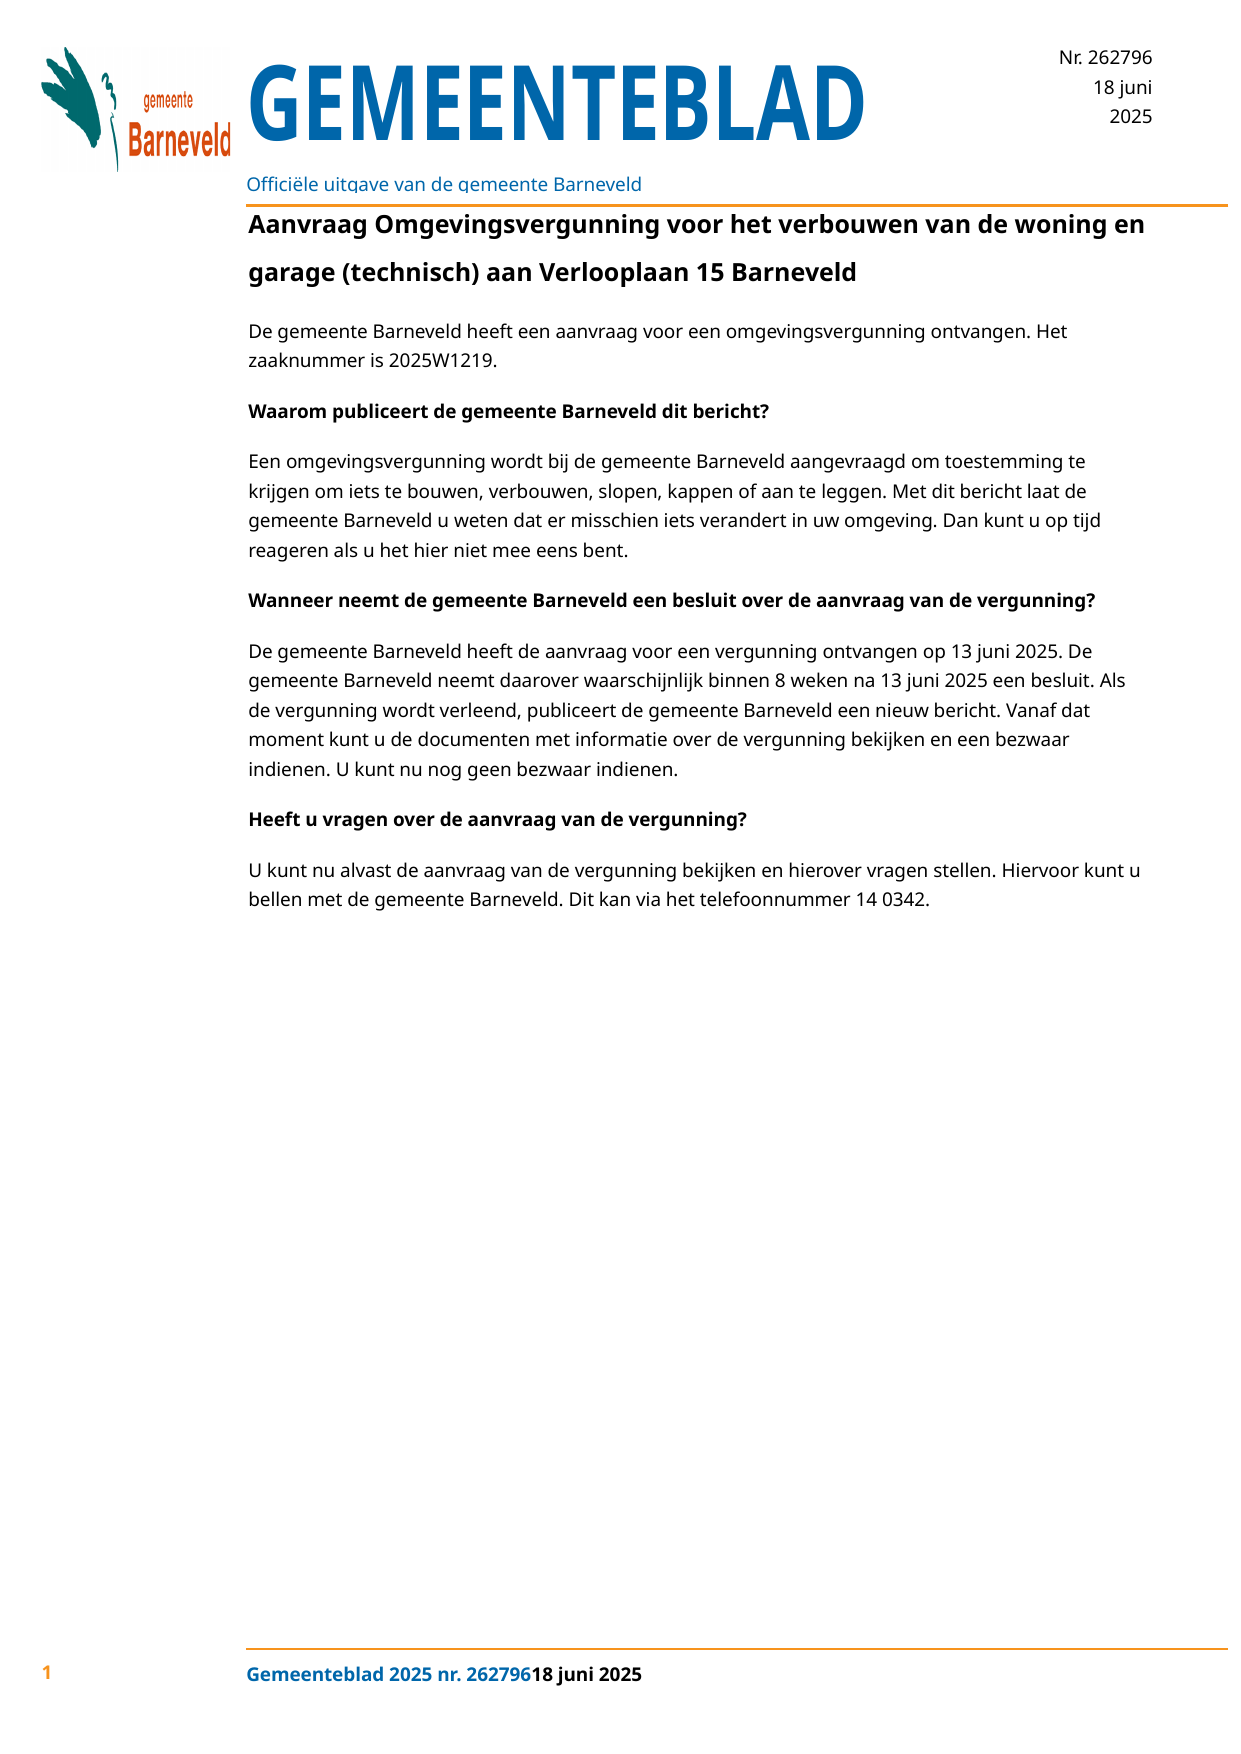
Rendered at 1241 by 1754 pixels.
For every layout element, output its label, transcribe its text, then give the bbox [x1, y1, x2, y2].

text U kunt nu alvast de aanvraag van de vergunning bekijken en hierover vragen stellen. Hiervoor kunt u bellen met de gemeente Barneveld. Dit kan via het telefoonnummer 14 0342. [248, 857, 1152, 912]
text Een omgevingsvergunning wordt bij de gemeente Barneveld aangevraagd om toestemming te krijgen om iets te bouwen, verbouwen, slopen, kappen of aan te leggen. Met dit bericht laat de gemeente Barneveld u weten dat er misschien iets verandert in uw omgeving. Dan kunt u op tijd reageren als u het hier niet mee eens bent. [248, 448, 1152, 563]
picture [41, 47, 231, 172]
text Aanvraag Omgevingsvergunning voor het verbouwen van de woning en garage (technisch) aan Verlooplaan 15 Barneveld [248, 207, 1152, 288]
text Heeft u vragen over de aanvraag van de vergunning? [248, 807, 1152, 832]
text Wanneer neemt de gemeente Barneveld een besluit over de aanvraag van de vergunning? [248, 587, 1152, 613]
text De gemeente Barneveld heeft een aanvraag voor een omgevingsvergunning ontvangen. Het zaaknummer is 2025W1219. [248, 318, 1152, 373]
text De gemeente Barneveld heeft de aanvraag voor een vergunning ontvangen op 13 juni 2025. De gemeente Barneveld neemt daarover waarschijnlijk binnen 8 weken na 13 juni 2025 een besluit. Als de vergunning wordt verleend, publiceert de gemeente Barneveld een nieuw bericht. Vanaf dat moment kunt u de documenten met informatie over de vergunning bekijken en een bezwaar indienen. U kunt nu nog geen bezwaar indienen. [248, 638, 1152, 782]
text Waarom publiceert de gemeente Barneveld dit bericht? [248, 398, 1152, 424]
